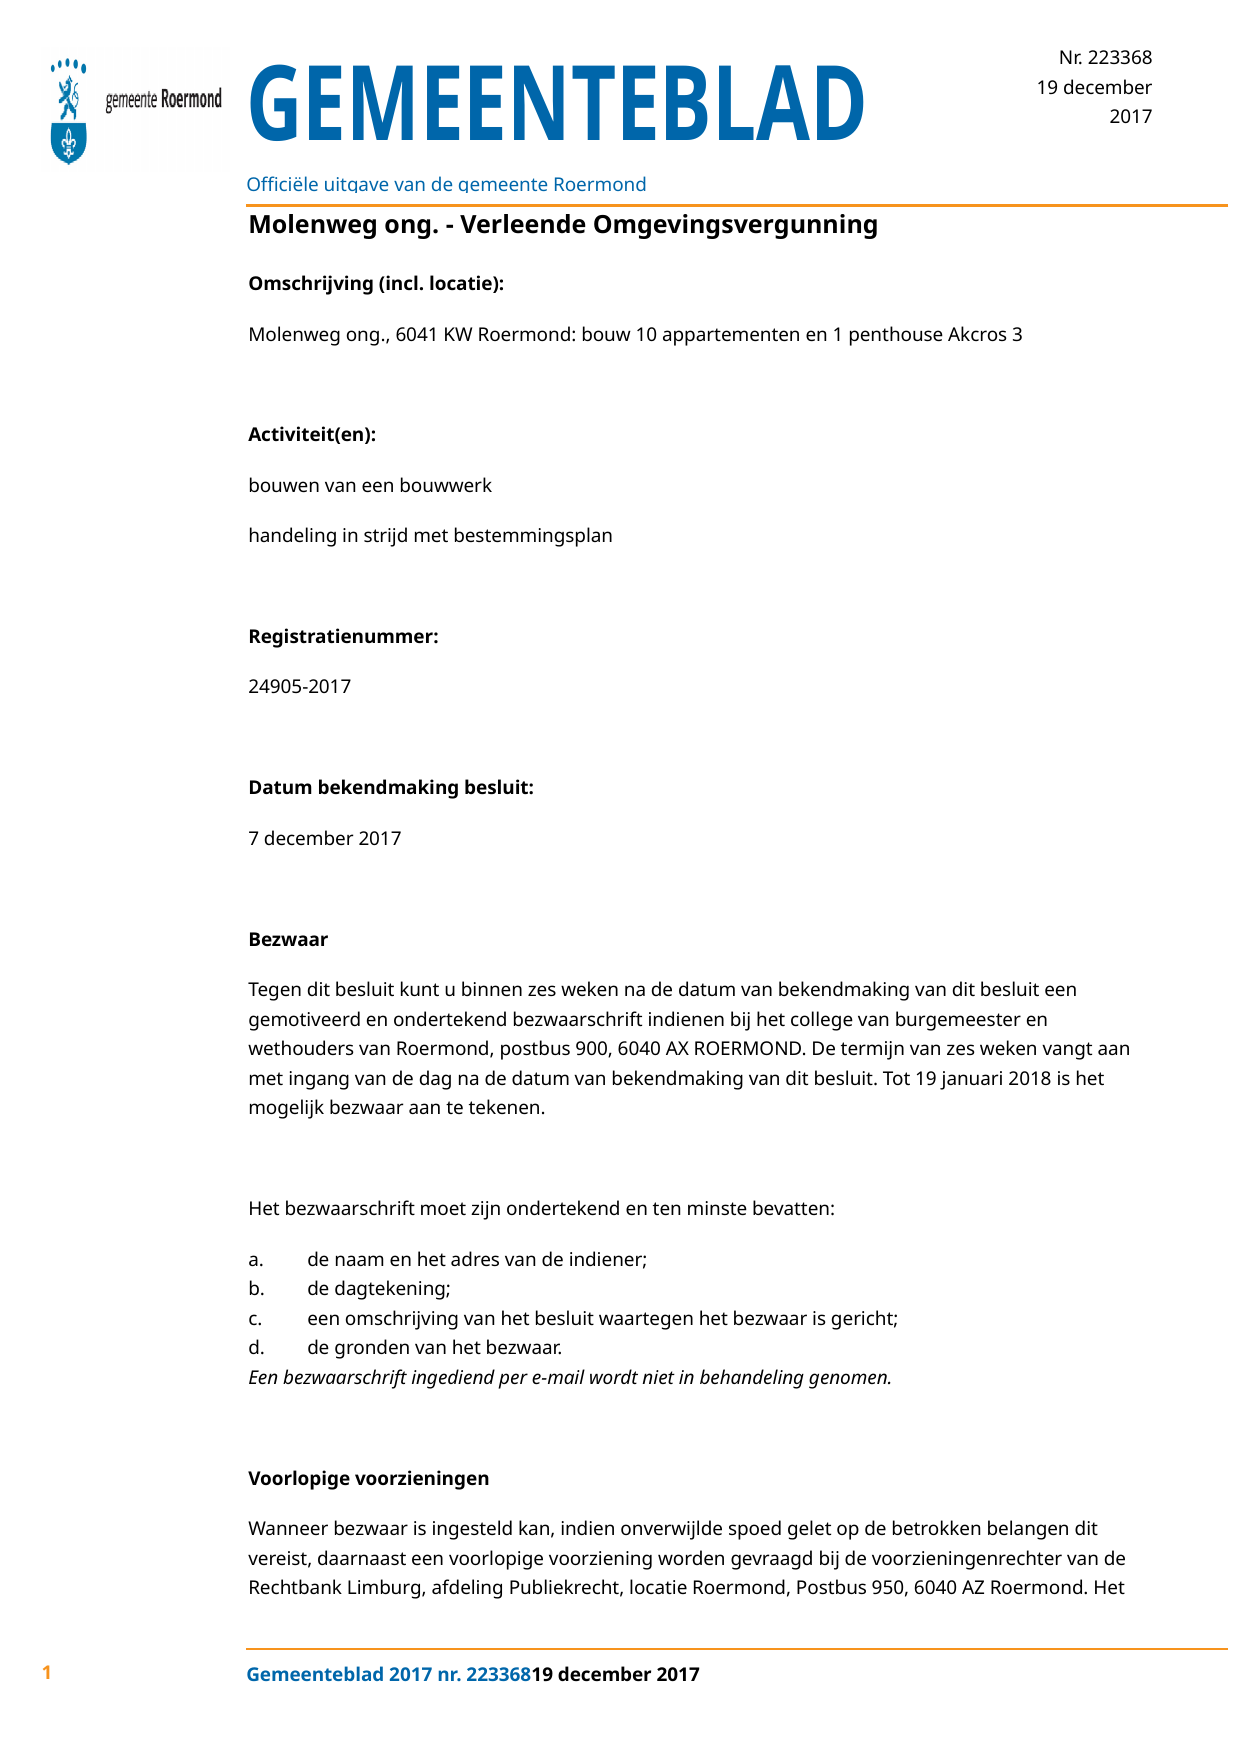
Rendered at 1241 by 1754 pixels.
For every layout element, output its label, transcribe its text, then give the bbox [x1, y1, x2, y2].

text Een bezwaarschrift ingediend per e-mail wordt niet in behandeling genomen. [248, 1364, 1152, 1390]
text handeling in strijd met bestemmingsplan [248, 522, 1152, 548]
text bouwen van een bouwwerk [248, 472, 1152, 498]
text Bezwaar [248, 926, 1152, 951]
text Voorlopige voorzieningen [248, 1465, 1152, 1491]
text Datum bekendmaking besluit: [248, 774, 1152, 800]
text Molenweg ong. - Verleende Omgevingsvergunning [248, 207, 1152, 241]
text Wanneer bezwaar is ingesteld kan, indien onverwijlde spoed gelet op de betrokken belangen dit vereist, daarnaast een voorlopige voorziening worden gevraagd bij de voorzieningenrechter van de Rechtbank Limburg, afdeling Publiekrecht, locatie Roermond, Postbus 950, 6040 AZ Roermond. Het [248, 1515, 1152, 1600]
text Registratienummer: [248, 623, 1152, 649]
picture [41, 47, 231, 172]
text 24905-2017 [248, 674, 1152, 699]
text 7 december 2017 [248, 825, 1152, 851]
text Het bezwaarschrift moet zijn ondertekend en ten minste bevatten: [248, 1195, 1152, 1221]
list een omschrijving van het besluit waartegen het bezwaar is gericht; [248, 1305, 1152, 1331]
list de naam en het adres van de indiener; [248, 1246, 1152, 1271]
text Molenweg ong., 6041 KW Roermond: bouw 10 appartementen en 1 penthouse Akcros 3 [248, 321, 1152, 346]
text Activiteit(en): [248, 422, 1152, 447]
text Omschrijving (incl. locatie): [248, 270, 1152, 296]
list de gronden van het bezwaar. [248, 1334, 1152, 1360]
list de dagtekening; [248, 1275, 1152, 1301]
text Tegen dit besluit kunt u binnen zes weken na de datum van bekendmaking van dit besluit een gemotiveerd en ondertekend bezwaarschrift indienen bij het college van burgemeester en wethouders van Roermond, postbus 900, 6040 AX ROERMOND. De termijn van zes weken vangt aan met ingang van de dag na de datum van bekendmaking van dit besluit. Tot 19 januari 2018 is het mogelijk bezwaar aan te tekenen. [248, 976, 1152, 1120]
